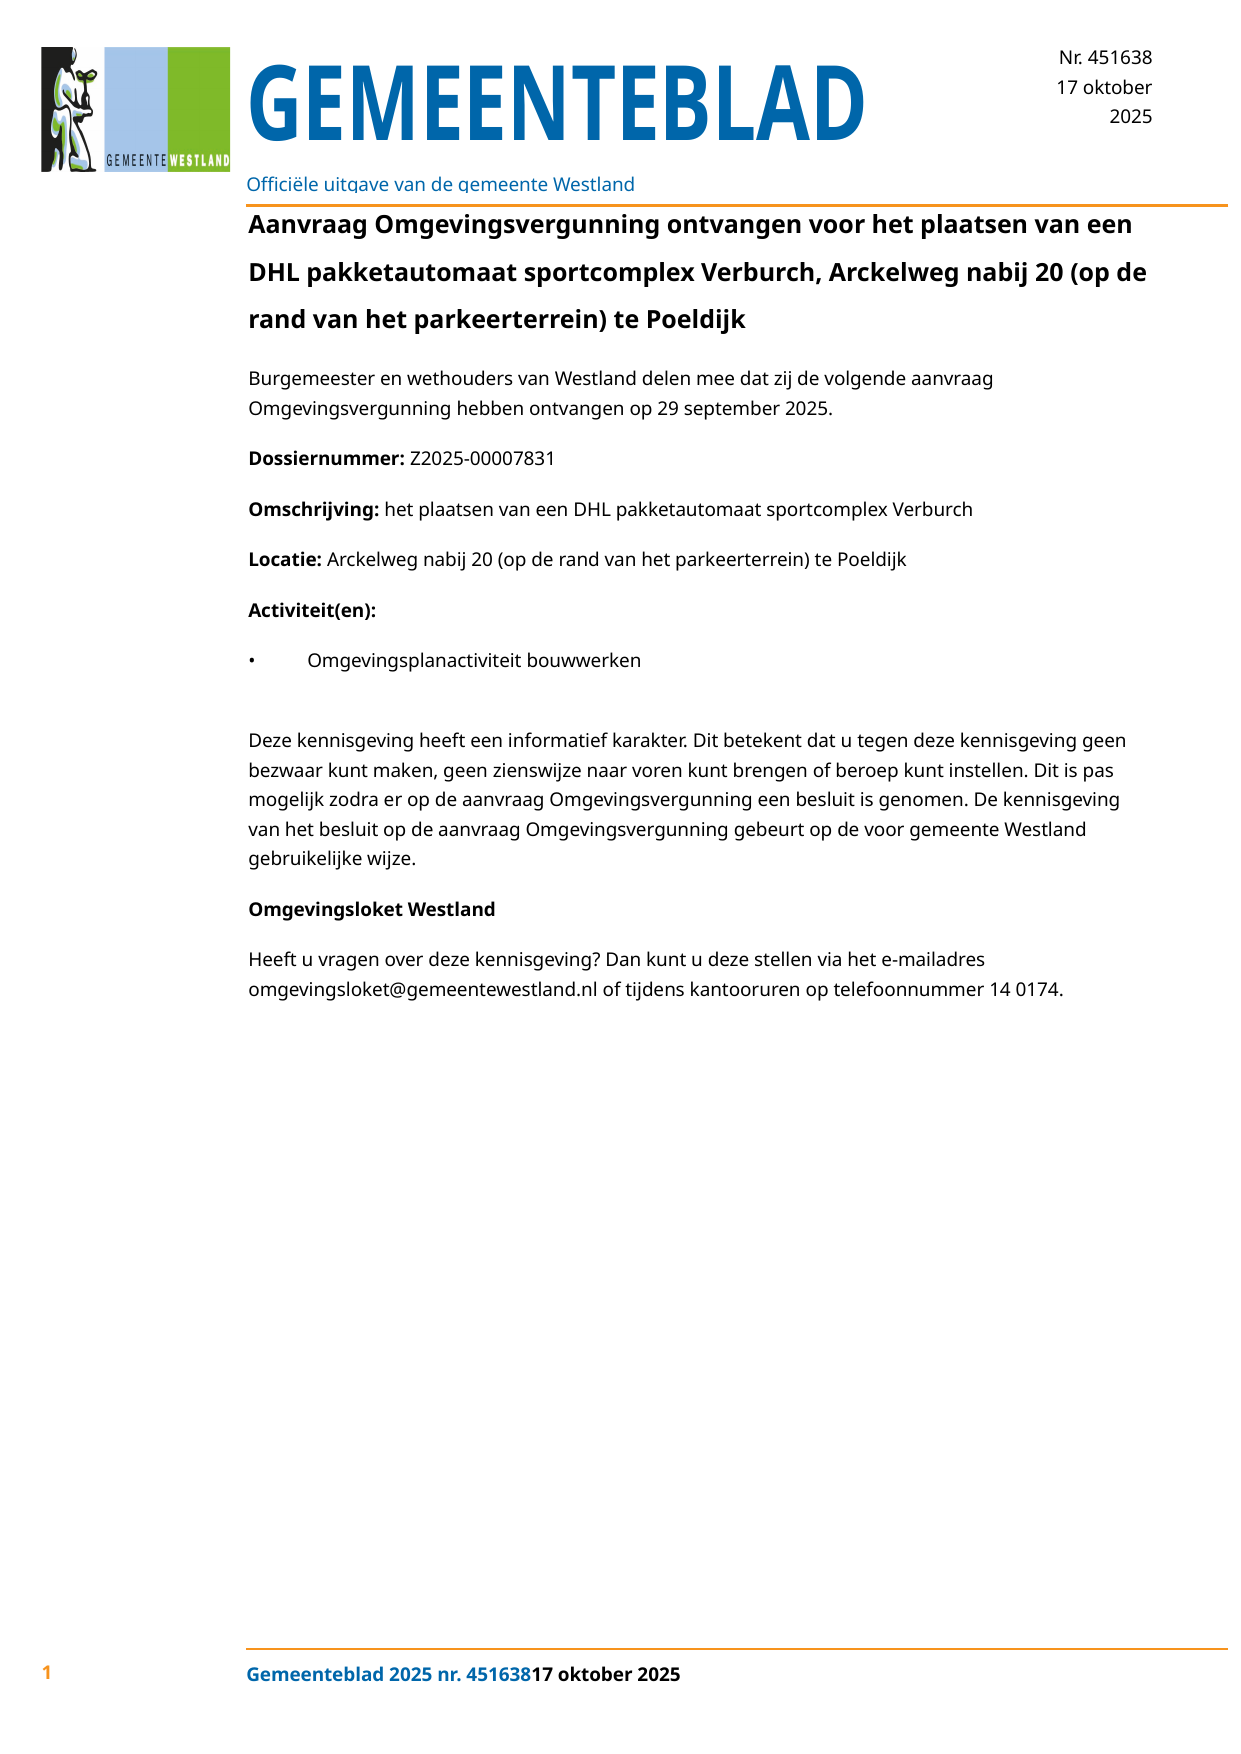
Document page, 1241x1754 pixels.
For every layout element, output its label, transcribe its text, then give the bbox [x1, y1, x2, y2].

text Omgevingsloket Westland [248, 896, 1152, 922]
text Heeft u vragen over deze kennisgeving? Dan kunt u deze stellen via het e-mailadres omgevingsloket@gemeentewestland.nl of tijdens kantooruren op telefoonnummer 14 0174. [248, 946, 1152, 1002]
list Omgevingsplanactiviteit bouwwerken [248, 647, 1152, 673]
text Locatie: Arckelweg nabij 20 (op de rand van het parkeerterrein) te Poeldijk [248, 546, 1152, 572]
text Deze kennisgeving heeft een informatief karakter. Dit betekent dat u tegen deze kennisgeving geen bezwaar kunt maken, geen zienswijze naar voren kunt brengen of beroep kunt instellen. Dit is pas mogelijk zodra er op de aanvraag Omgevingsvergunning een besluit is genomen. De kennisgeving van het besluit op de aanvraag Omgevingsvergunning gebeurt op de voor gemeente Westland gebruikelijke wijze. [248, 727, 1152, 871]
picture [41, 47, 231, 172]
text Burgemeester en wethouders van Westland delen mee dat zij de volgende aanvraag Omgevingsvergunning hebben ontvangen op 29 september 2025. [248, 366, 1152, 421]
text Omschrijving: het plaatsen van een DHL pakketautomaat sportcomplex Verburch [248, 496, 1152, 522]
text Aanvraag Omgevingsvergunning ontvangen voor het plaatsen van een DHL pakketautomaat sportcomplex Verburch, Arckelweg nabij 20 (op de rand van het parkeerterrein) te Poeldijk [248, 207, 1152, 336]
text Activiteit(en): [248, 597, 1152, 622]
text Dossiernummer: Z2025-00007831 [248, 446, 1152, 471]
